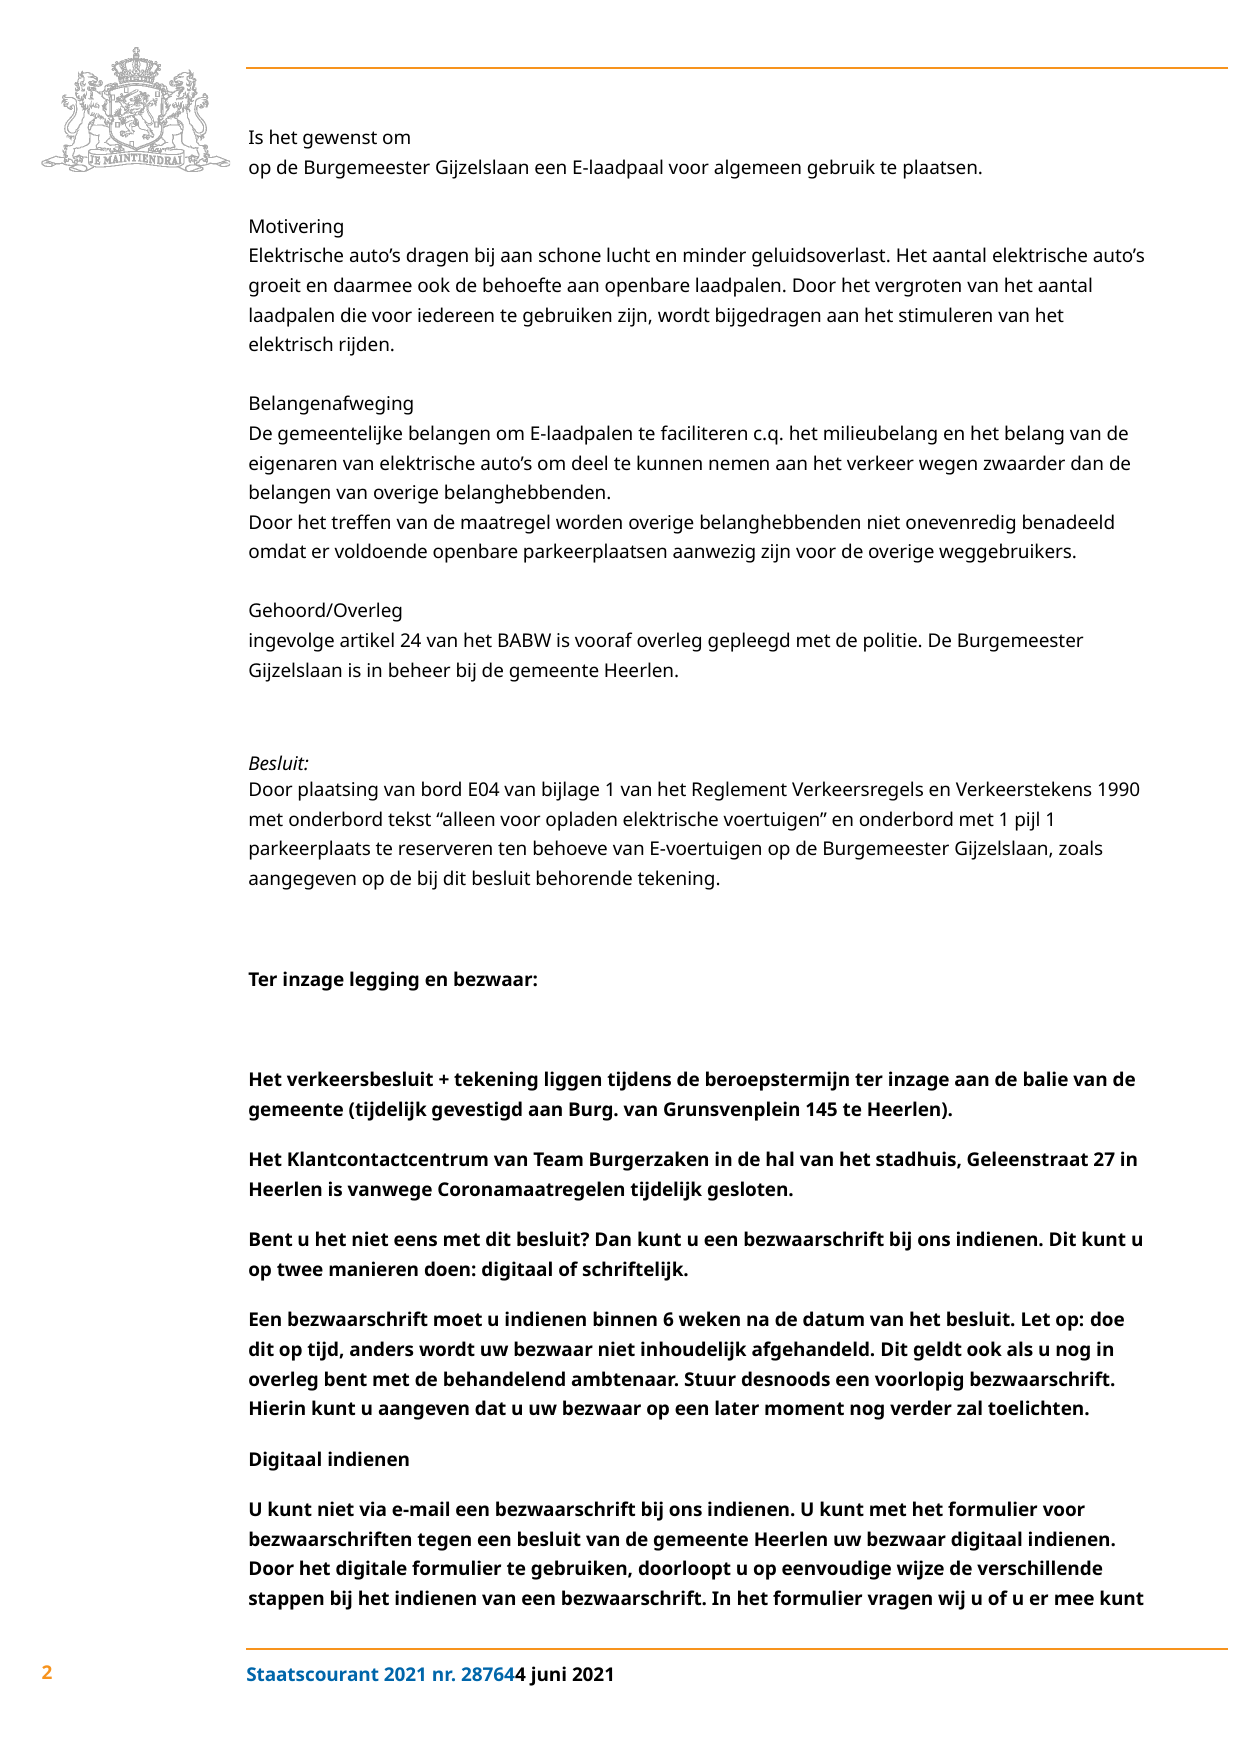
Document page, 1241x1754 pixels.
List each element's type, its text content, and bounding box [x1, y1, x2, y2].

text ingevolge artikel 24 van het BABW is vooraf overleg gepleegd met de politie. De Burgemeester Gijzelslaan is in beheer bij de gemeente Heerlen. [248, 627, 1152, 683]
text Door plaatsing van bord E04 van bijlage 1 van het Reglement Verkeersregels en Verkeerstekens 1990 met onderbord tekst “alleen voor opladen elektrische voertuigen” en onderbord met 1 pijl 1 parkeerplaats te reserveren ten behoeve van E-voertuigen op de Burgemeester Gijzelslaan, zoals aangegeven op de bij dit besluit behorende tekening. [248, 776, 1152, 891]
text Het Klantcontactcentrum van Team Burgerzaken in de hal van het stadhuis, Geleenstraat 27 in Heerlen is vanwege Coronamaatregelen tijdelijk gesloten. [248, 1147, 1152, 1202]
text Ter inzage legging en bezwaar: [248, 966, 1152, 991]
text Is het gewenst om [248, 124, 1152, 150]
text Gehoord/Overleg [248, 598, 1152, 623]
text Bent u het niet eens met dit besluit? Dan kunt u een bezwaarschrift bij ons indienen. Dit kunt u op twee manieren doen: digitaal of schriftelijk. [248, 1227, 1152, 1282]
text Een bezwaarschrift moet u indienen binnen 6 weken na de datum van het besluit. Let op: doe dit op tijd, anders wordt uw bezwaar niet inhoudelijk afgehandeld. Dit geldt ook als u nog in overleg bent met de behandelend ambtenaar. Stuur desnoods een voorlopig bezwaarschrift. Hierin kunt u aangeven dat u uw bezwaar op een later moment nog verder zal toelichten. [248, 1307, 1152, 1421]
text Motivering [248, 213, 1152, 239]
text De gemeentelijke belangen om E-laadpalen te faciliteren c.q. het milieubelang en het belang van de eigenaren van elektrische auto’s om deel te kunnen nemen aan het verkeer wegen zwaarder dan de belangen van overige belanghebbenden. [248, 420, 1152, 505]
text Elektrische auto’s dragen bij aan schone lucht en minder geluidsoverlast. Het aantal elektrische auto’s groeit en daarmee ook de behoefte aan openbare laadpalen. Door het vergroten van het aantal laadpalen die voor iedereen te gebruiken zijn, wordt bijgedragen aan het stimuleren van het elektrisch rijden. [248, 243, 1152, 357]
text Besluit: [248, 750, 1152, 776]
picture [41, 47, 231, 172]
text U kunt niet via e-mail een bezwaarschrift bij ons indienen. U kunt met het formulier voor bezwaarschriften tegen een besluit van de gemeente Heerlen uw bezwaar digitaal indienen. Door het digitale formulier te gebruiken, doorloopt u op eenvoudige wijze de verschillende stappen bij het indienen van een bezwaarschrift. In het formulier vragen wij u of u er mee kunt [248, 1496, 1152, 1611]
text Digitaal indienen [248, 1446, 1152, 1471]
text Belangenafweging [248, 391, 1152, 416]
text Door het treffen van de maatregel worden overige belanghebbenden niet onevenredig benadeeld omdat er voldoende openbare parkeerplaatsen aanwezig zijn voor de overige weggebruikers. [248, 509, 1152, 564]
text op de Burgemeester Gijzelslaan een E-laadpaal voor algemeen gebruik te plaatsen. [248, 154, 1152, 180]
text Het verkeersbesluit + tekening liggen tijdens de beroepstermijn ter inzage aan de balie van de gemeente (tijdelijk gevestigd aan Burg. van Grunsvenplein 145 te Heerlen). [248, 1067, 1152, 1122]
